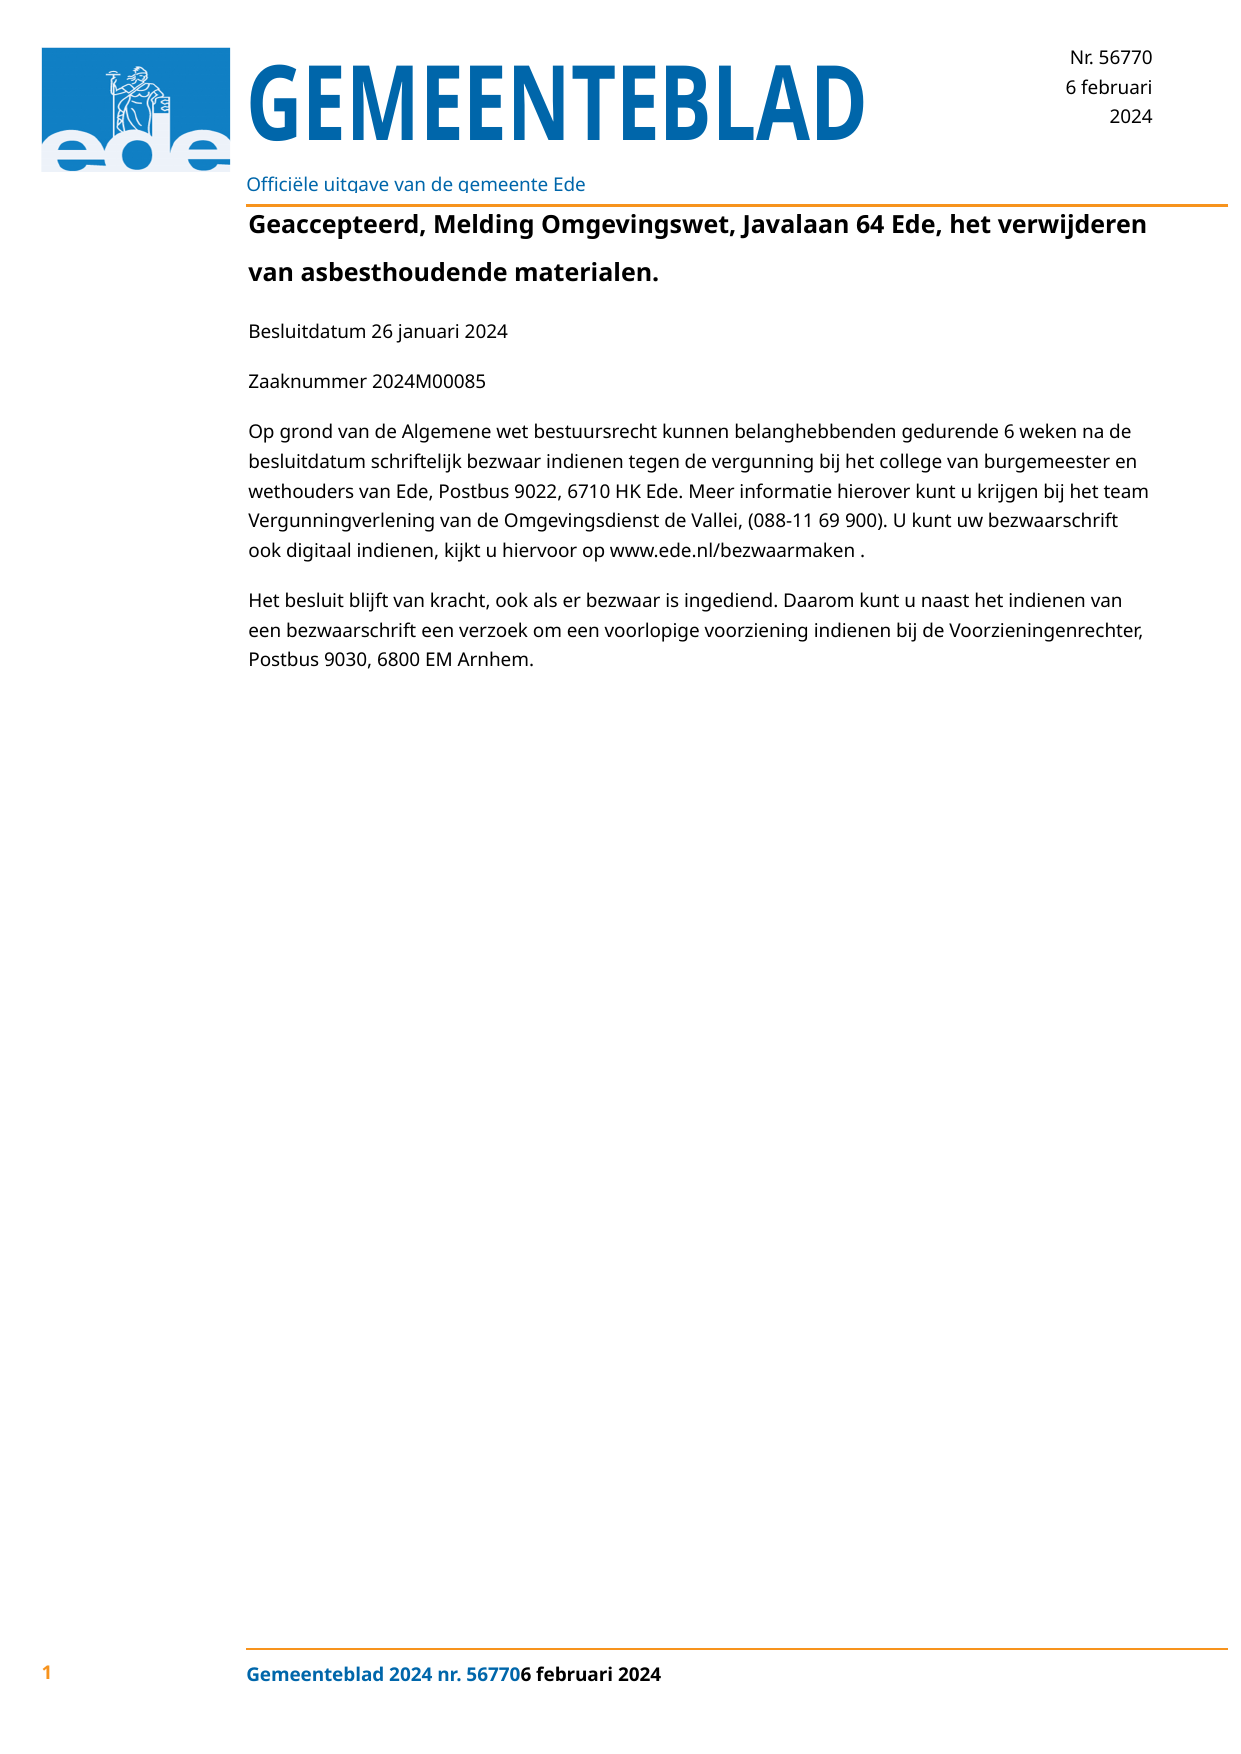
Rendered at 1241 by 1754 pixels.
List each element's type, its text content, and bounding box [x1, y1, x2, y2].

text Geaccepteerd, Melding Omgevingswet, Javalaan 64 Ede, het verwijderen van asbesthoudende materialen. [248, 207, 1152, 288]
text Besluitdatum 26 januari 2024 [248, 318, 1152, 344]
text Het besluit blijft van kracht, ook als er bezwaar is ingediend. Daarom kunt u naast het indienen van een bezwaarschrift een verzoek om een voorlopige voorziening indienen bij de Voorzieningenrechter, Postbus 9030, 6800 EM Arnhem. [248, 587, 1152, 672]
text Zaaknummer 2024M00085 [248, 368, 1152, 394]
picture [41, 47, 231, 172]
text Op grond van de Algemene wet bestuursrecht kunnen belanghebbenden gedurende 6 weken na de besluitdatum schriftelijk bezwaar indienen tegen de vergunning bij het college van burgemeester en wethouders van Ede, Postbus 9022, 6710 HK Ede. Meer informatie hierover kunt u krijgen bij het team Vergunningverlening van de Omgevingsdienst de Vallei, (088-11 69 900). U kunt uw bezwaarschrift ook digitaal indienen, kijkt u hiervoor op www.ede.nl/bezwaarmaken . [248, 419, 1152, 563]
